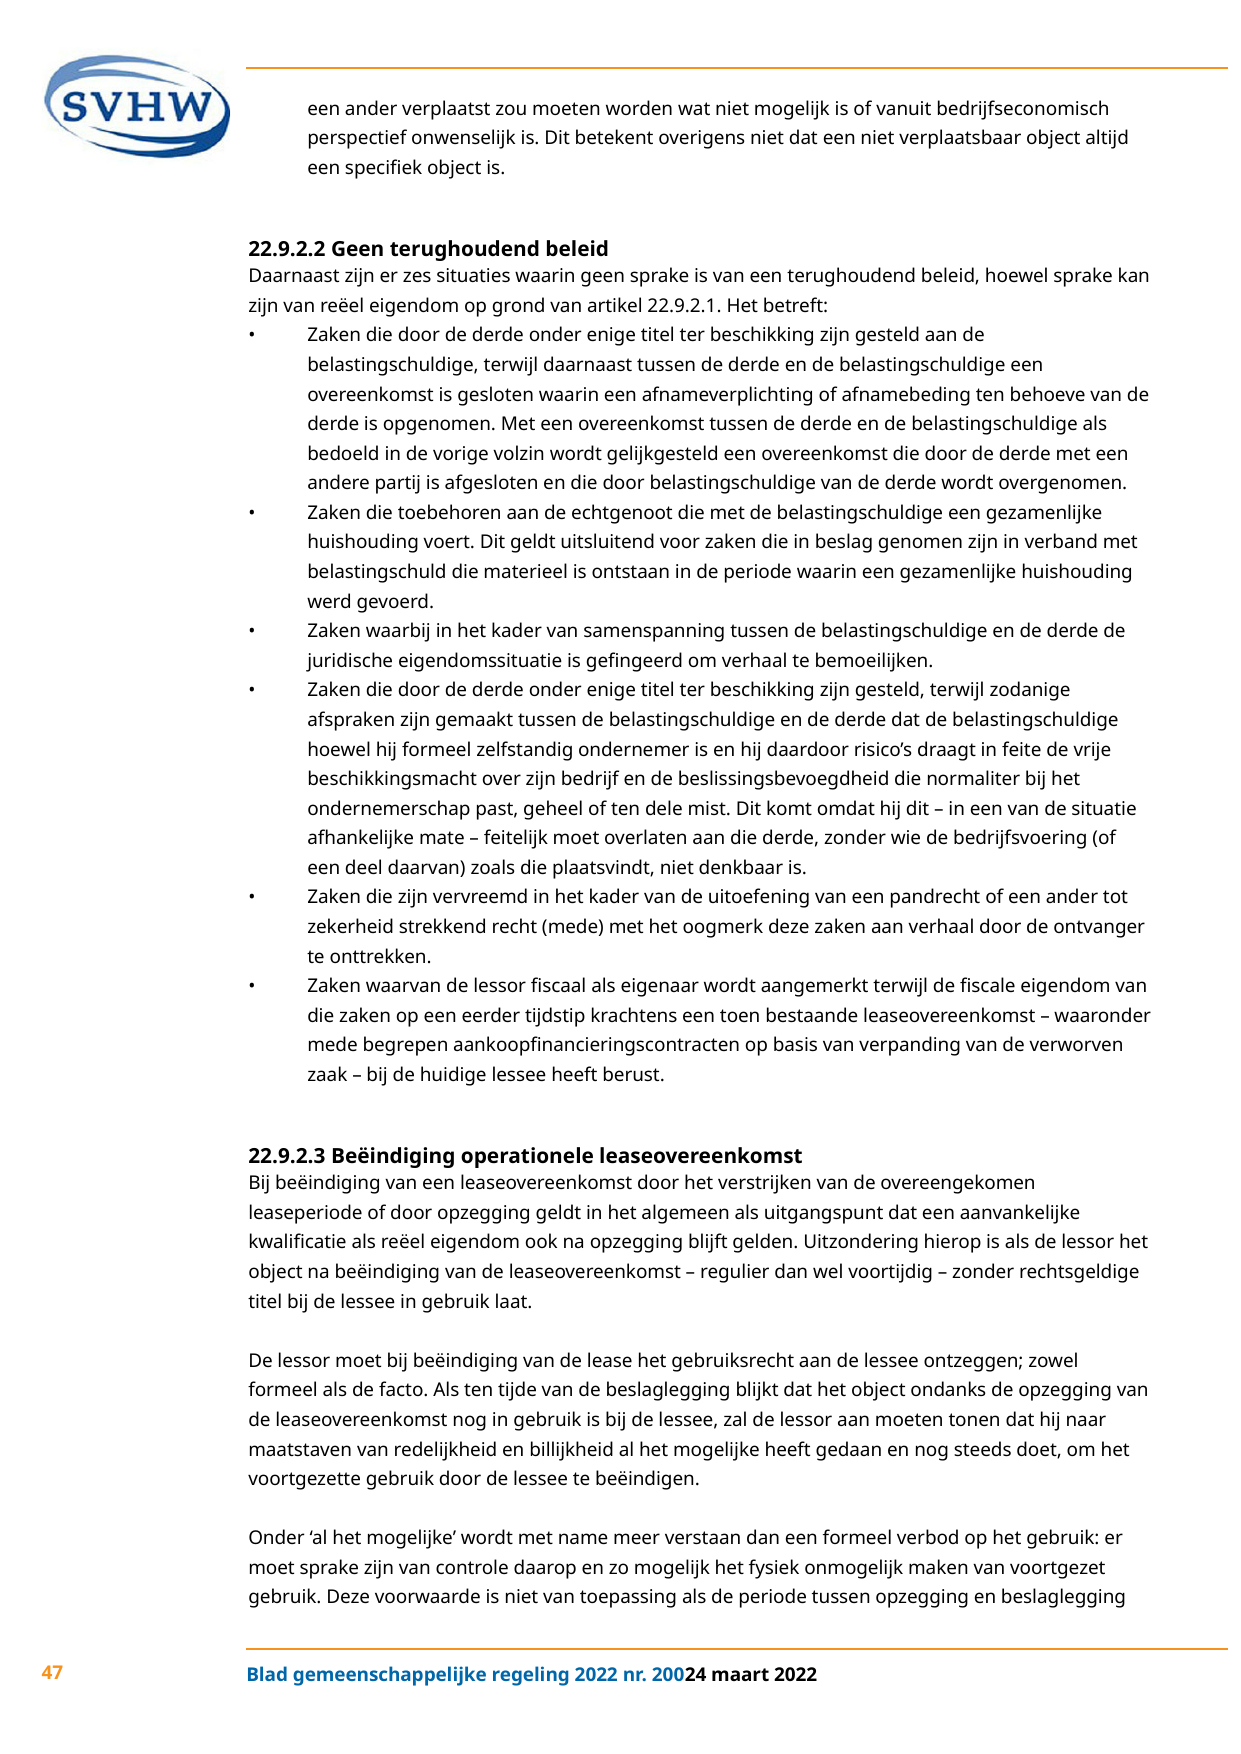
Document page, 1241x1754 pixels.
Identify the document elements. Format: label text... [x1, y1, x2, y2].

text 22.9.2.3 Beëindiging operationele leaseovereenkomst [248, 1141, 1152, 1169]
list een ander verplaatst zou moeten worden wat niet mogelijk is of vanuit bedrijfseconomisch perspectief onwenselijk is. Dit betekent overigens niet dat een niet verplaatsbaar object altijd een specifiek object is. [248, 95, 1152, 180]
text 22.9.2.2 Geen terughoudend beleid [248, 234, 1152, 262]
text Daarnaast zijn er zes situaties waarin geen sprake is van een terughoudend beleid, hoewel sprake kan zijn van reëel eigendom op grond van artikel 22.9.2.1. Het betreft: [248, 262, 1152, 318]
list Zaken die zijn vervreemd in het kader van de uitoefening van een pandrecht of een ander tot zekerheid strekkend recht (mede) met het oogmerk deze zaken aan verhaal door de ontvanger te onttrekken. [248, 884, 1152, 968]
list Zaken die door de derde onder enige titel ter beschikking zijn gesteld aan de belastingschuldige, terwijl daarnaast tussen de derde en de belastingschuldige een overeenkomst is gesloten waarin een afnameverplichting of afnamebeding ten behoeve van de derde is opgenomen. Met een overeenkomst tussen de derde en de belastingschuldige als bedoeld in de vorige volzin wordt gelijkgesteld een overeenkomst die door de derde met een andere partij is afgesloten en die door belastingschuldige van de derde wordt overgenomen. [248, 322, 1152, 495]
text Bij beëindiging van een leaseovereenkomst door het verstrijken van de overeengekomen leaseperiode of door opzegging geldt in het algemeen als uitgangspunt dat een aanvankelijke kwalificatie als reëel eigendom ook na opzegging blijft gelden. Uitzondering hierop is als de lessor het object na beëindiging van de leaseovereenkomst – regulier dan wel voortijdig – zonder rechtsgeldige titel bij de lessee in gebruik laat. [248, 1169, 1152, 1314]
list Zaken die door de derde onder enige titel ter beschikking zijn gesteld, terwijl zodanige afspraken zijn gemaakt tussen de belastingschuldige en de derde dat de belastingschuldige hoewel hij formeel zelfstandig ondernemer is en hij daardoor risico’s draagt in feite de vrije beschikkingsmacht over zijn bedrijf en de beslissingsbevoegdheid die normaliter bij het ondernemerschap past, geheel of ten dele mist. Dit komt omdat hij dit – in een van de situatie afhankelijke mate – feitelijk moet overlaten aan die derde, zonder wie de bedrijfsvoering (of een deel daarvan) zoals die plaatsvindt, niet denkbaar is. [248, 677, 1152, 880]
text De lessor moet bij beëindiging van de lease het gebruiksrecht aan de lessee ontzeggen; zowel formeel als de facto. Als ten tijde van de beslaglegging blijkt dat het object ondanks de opzegging van de leaseovereenkomst nog in gebruik is bij de lessee, zal de lessor aan moeten tonen dat hij naar maatstaven van redelijkheid en billijkheid al het mogelijke heeft gedaan en nog steeds doet, om het voortgezette gebruik door de lessee te beëindigen. [248, 1347, 1152, 1491]
list Zaken waarvan de lessor fiscaal als eigenaar wordt aangemerkt terwijl de fiscale eigendom van die zaken op een eerder tijdstip krachtens een toen bestaande leaseovereenkomst – waaronder mede begrepen aankoopfinancieringscontracten op basis van verpanding van de verworven zaak – bij de huidige lessee heeft berust. [248, 972, 1152, 1087]
list Zaken waarbij in het kader van samenspanning tussen de belastingschuldige en de derde de juridische eigendomssituatie is gefingeerd om verhaal te bemoeilijken. [248, 617, 1152, 673]
list Zaken die toebehoren aan de echtgenoot die met de belastingschuldige een gezamenlijke huishouding voert. Dit geldt uitsluitend voor zaken die in beslag genomen zijn in verband met belastingschuld die materieel is ontstaan in de periode waarin een gezamenlijke huishouding werd gevoerd. [248, 499, 1152, 613]
text Onder ‘al het mogelijke’ wordt met name meer verstaan dan een formeel verbod op het gebruik: er moet sprake zijn van controle daarop en zo mogelijk het fysiek onmogelijk maken van voortgezet gebruik. Deze voorwaarde is niet van toepassing als de periode tussen opzegging en beslaglegging [248, 1524, 1152, 1609]
picture [41, 47, 231, 172]
